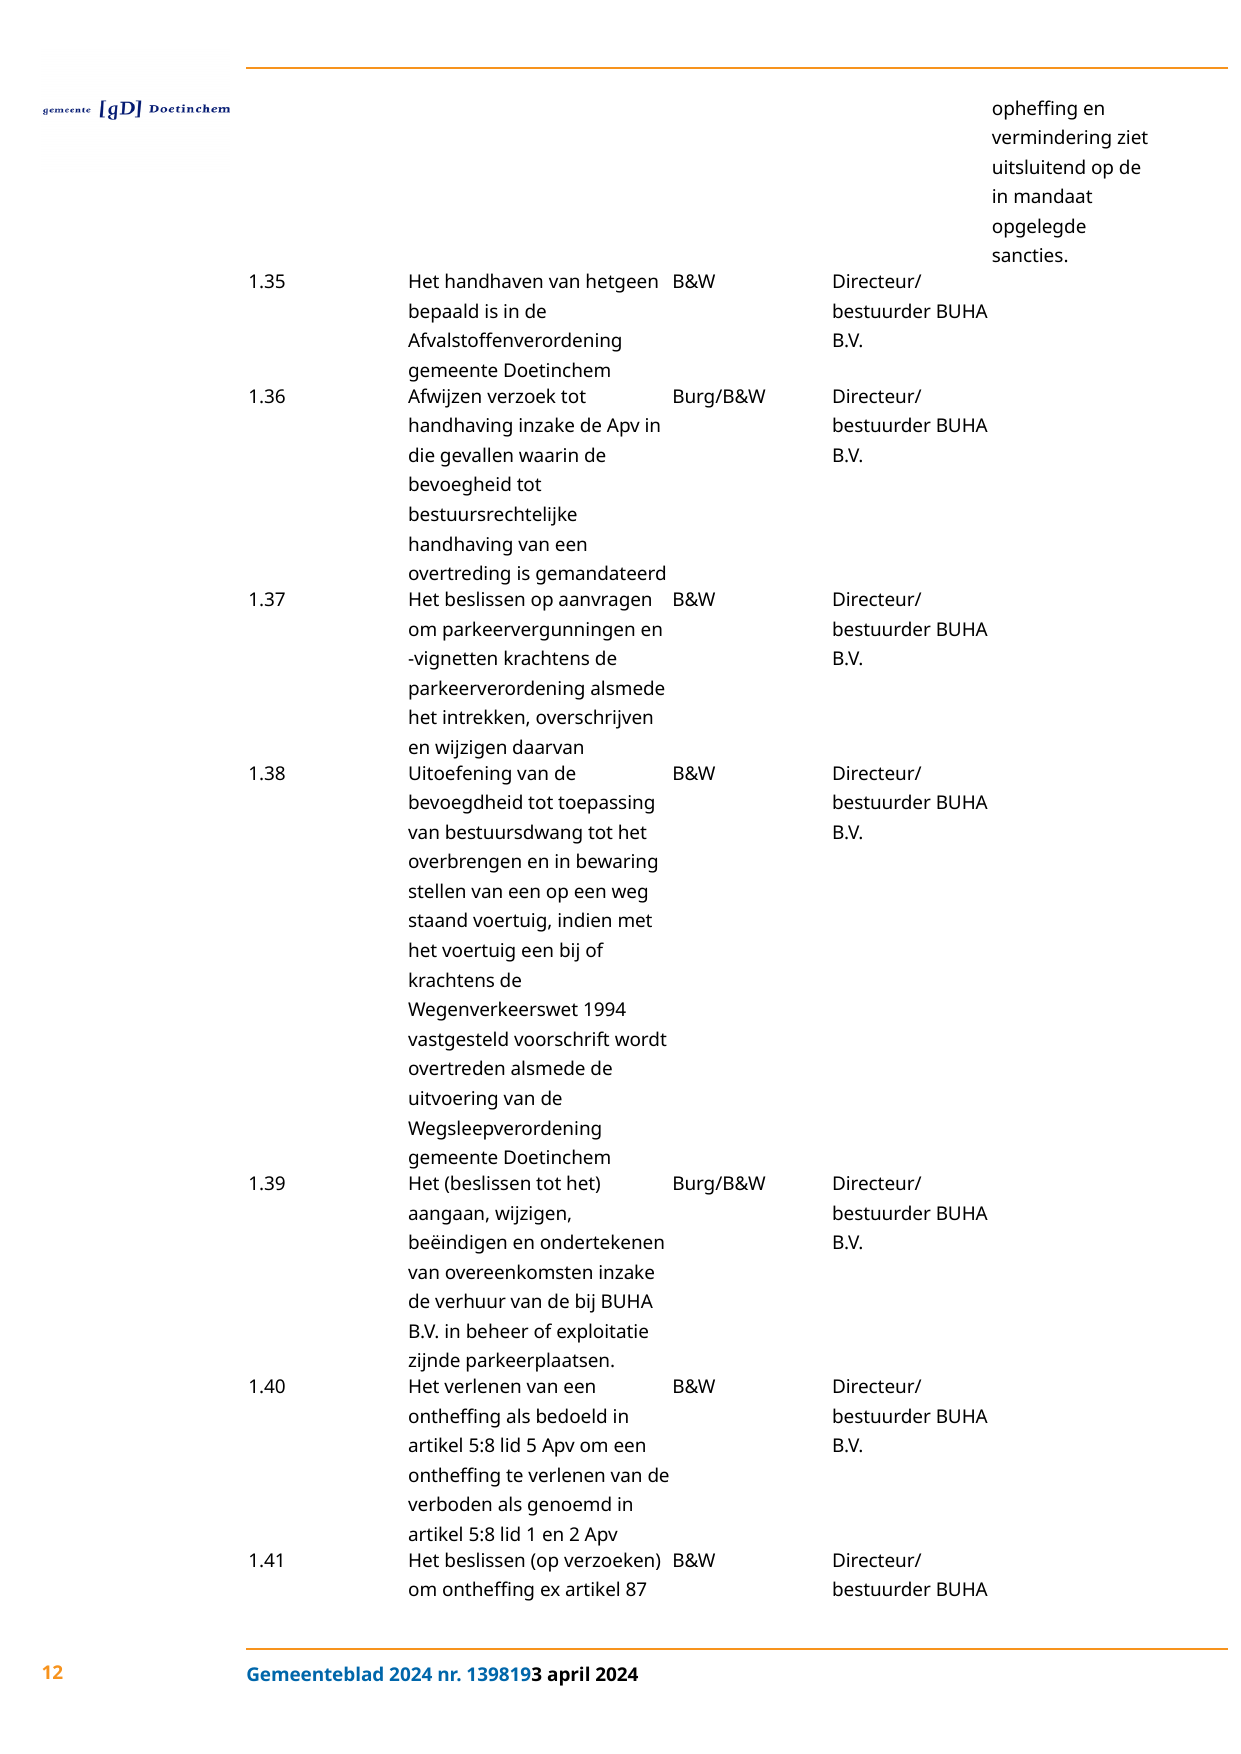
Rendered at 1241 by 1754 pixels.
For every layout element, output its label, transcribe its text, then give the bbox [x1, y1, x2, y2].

table_cell B&W [672, 1547, 832, 1602]
table_cell Het (beslissen tot het) aangaan, wijzigen, beëindigen en ondertekenen van overeenkomsten inzake de verhuur van de bij BUHA B.V. in beheer of exploitatie zijnde parkeerplaatsen. [408, 1170, 672, 1373]
table_cell Directeur/bestuurder BUHA B.V. [832, 1170, 992, 1373]
table_cell Het verlenen van een ontheffing als bedoeld in artikel 5:8 lid 5 Apv om een ontheffing te verlenen van de verboden als genoemd in artikel 5:8 lid 1 en 2 Apv [408, 1373, 672, 1547]
table_cell Directeur/bestuurder BUHA [832, 1547, 992, 1602]
picture [41, 47, 231, 172]
table_cell Uitoefening van de bevoegdheid tot toepassing van bestuursdwang tot het overbrengen en in bewaring stellen van een op een weg staand voertuig, indien met het voertuig een bij of krachtens de Wegenverkeerswet 1994 vastgesteld voorschrift wordt overtreden alsmede de uitvoering van de Wegsleepverordening gemeente Doetinchem [408, 760, 672, 1170]
table_cell 1.38 [248, 760, 408, 1170]
table_cell 1.37 [248, 586, 408, 760]
table_cell Burg/B&W [672, 1170, 832, 1373]
table_cell B&W [672, 760, 832, 1170]
table_cell Directeur/bestuurder BUHA B.V. [832, 1373, 992, 1547]
table_cell Burg/B&W [672, 383, 832, 586]
table_cell [992, 1547, 1152, 1602]
table_cell [992, 586, 1152, 760]
table_cell [832, 95, 992, 268]
table_cell Het handhaven van hetgeen bepaald is in de Afvalstoffenverordening gemeente Doetinchem [408, 269, 672, 383]
table_cell [992, 1170, 1152, 1373]
table_cell Het beslissen op aanvragen om parkeervergunningen en -vignetten krachtens de parkeerverordening alsmede het intrekken, overschrijven en wijzigen daarvan [408, 586, 672, 760]
table_cell B&W [672, 269, 832, 383]
table_cell Directeur/bestuurder BUHA B.V. [832, 760, 992, 1170]
table_cell B&W [672, 586, 832, 760]
table_cell [672, 95, 832, 268]
table_cell [992, 383, 1152, 586]
table_cell [408, 95, 672, 268]
table_cell Directeur/bestuurder BUHA B.V. [832, 269, 992, 383]
table_cell Directeur/bestuurder BUHA B.V. [832, 586, 992, 760]
table_cell 1.40 [248, 1373, 408, 1547]
table_cell 1.41 [248, 1547, 408, 1602]
table_cell Directeur/bestuurder BUHA B.V. [832, 383, 992, 586]
table_cell Het beslissen (op verzoeken) om ontheffing ex artikel 87 [408, 1547, 672, 1602]
table_cell 1.35 [248, 269, 408, 383]
table_cell 1.39 [248, 1170, 408, 1373]
table_cell [992, 1373, 1152, 1547]
table_cell [992, 269, 1152, 383]
table_cell [248, 95, 408, 268]
table_cell [992, 760, 1152, 1170]
table_cell opheffing en vermindering ziet uitsluitend op de in mandaat opgelegde sancties. [992, 95, 1152, 268]
table_cell Afwijzen verzoek tot handhaving inzake de Apv in die gevallen waarin de bevoegheid tot bestuursrechtelijke handhaving van een overtreding is gemandateerd [408, 383, 672, 586]
table_cell 1.36 [248, 383, 408, 586]
table_cell B&W [672, 1373, 832, 1547]
